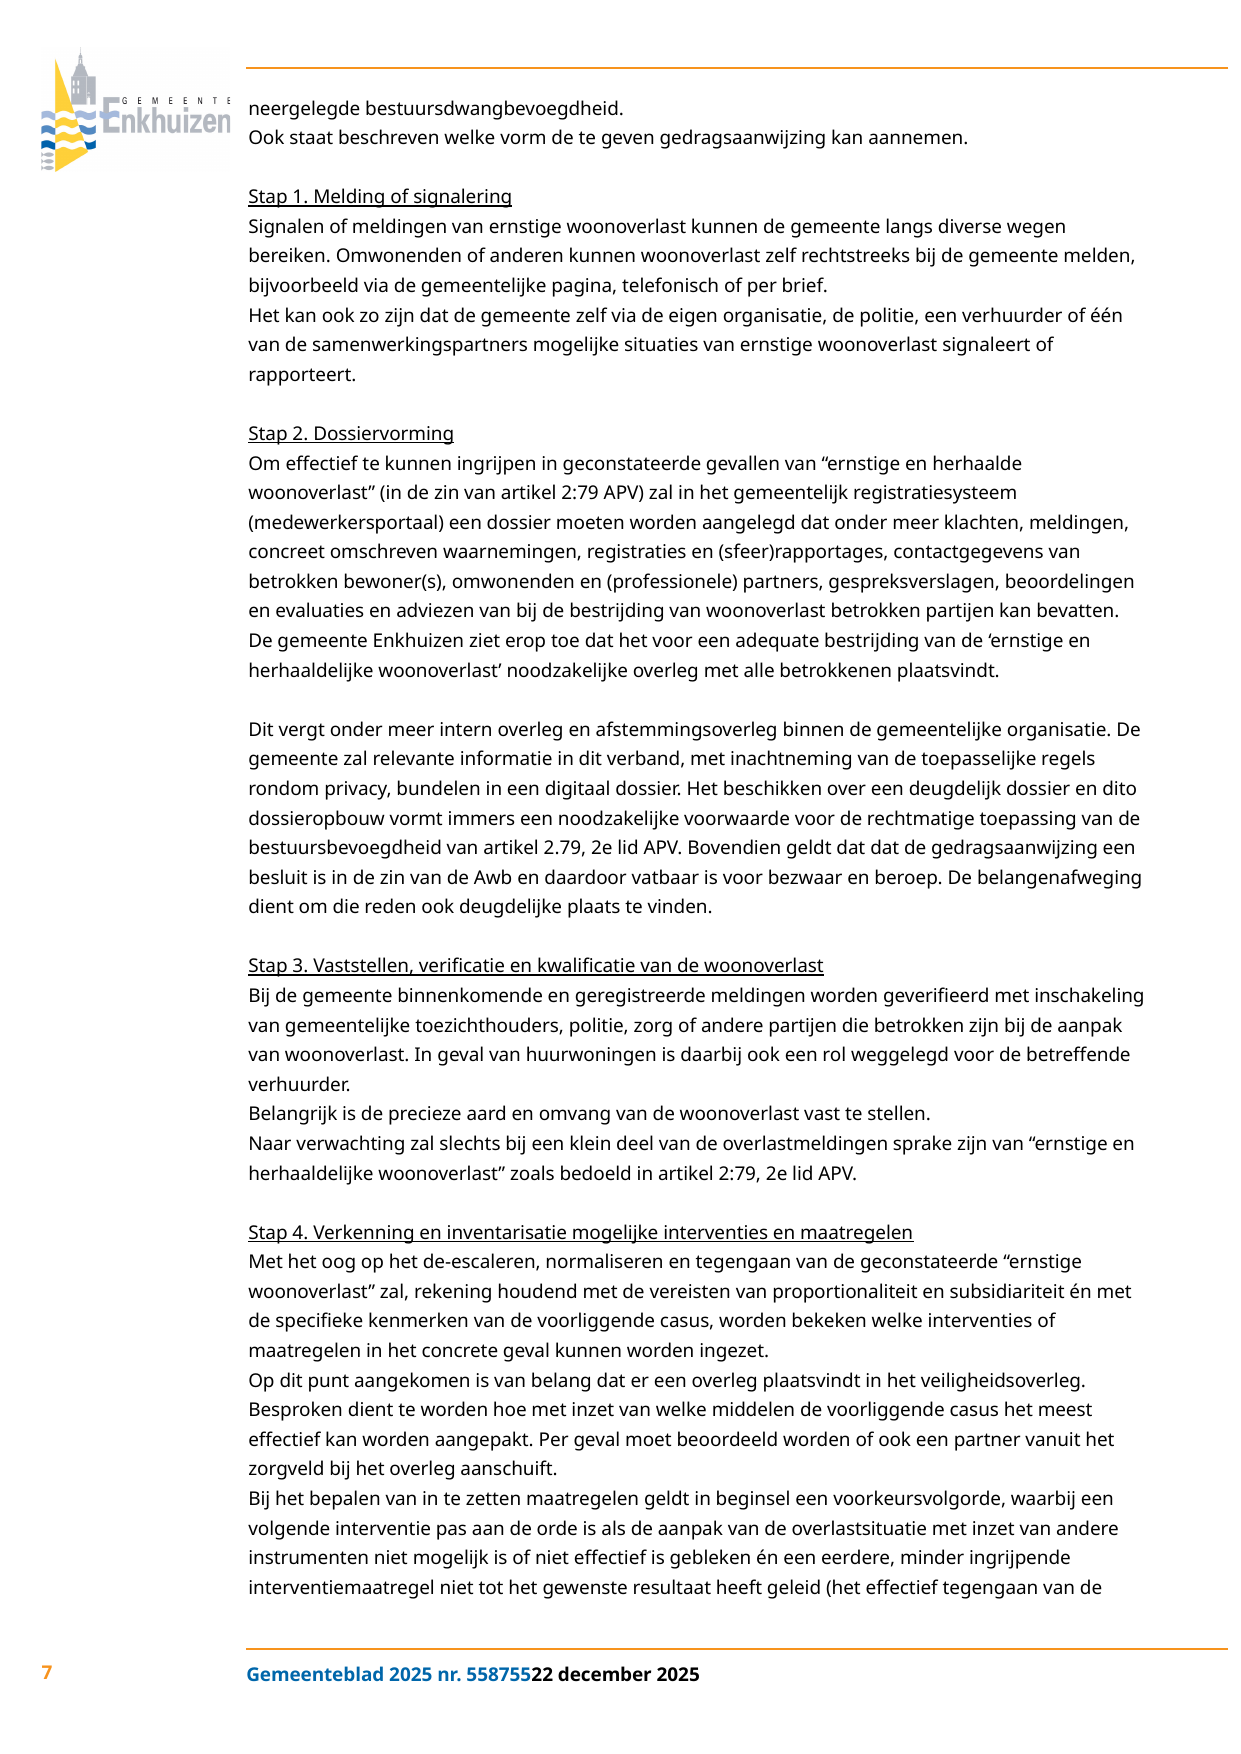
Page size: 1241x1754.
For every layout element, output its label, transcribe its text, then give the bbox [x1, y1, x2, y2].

text neergelegde bestuursdwangbevoegdheid. [248, 95, 1152, 121]
text Met het oog op het de-escaleren, normaliseren en tegengaan van de geconstateerde “ernstige woonoverlast” zal, rekening houdend met de vereisten van proportionaliteit en subsidiariteit én met de specifieke kenmerken van de voorliggende casus, worden bekeken welke interventies of maatregelen in het concrete geval kunnen worden ingezet. [248, 1248, 1152, 1363]
text Het kan ook zo zijn dat de gemeente zelf via de eigen organisatie, de politie, een verhuurder of één van de samenwerkingspartners mogelijke situaties van ernstige woonoverlast signaleert of rapporteert. [248, 302, 1152, 387]
text Bij de gemeente binnenkomende en geregistreerde meldingen worden geverifieerd met inschakeling van gemeentelijke toezichthouders, politie, zorg of andere partijen die betrokken zijn bij de aanpak van woonoverlast. In geval van huurwoningen is daarbij ook een rol weggelegd voor de betreffende verhuurder. [248, 982, 1152, 1097]
text Ook staat beschreven welke vorm de te geven gedragsaanwijzing kan aannemen. [248, 124, 1152, 150]
text Stap 4. Verkenning en inventarisatie mogelijke interventies en maatregelen [248, 1219, 1152, 1245]
text Om effectief te kunnen ingrijpen in geconstateerde gevallen van “ernstige en herhaalde woonoverlast” (in de zin van artikel 2:79 APV) zal in het gemeentelijk registratiesysteem (medewerkersportaal) een dossier moeten worden aangelegd dat onder meer klachten, meldingen, concreet omschreven waarnemingen, registraties en (sfeer)rapportages, contactgegevens van betrokken bewoner(s), omwonenden en (professionele) partners, gespreksverslagen, beoordelingen en evaluaties en adviezen van bij de bestrijding van woonoverlast betrokken partijen kan bevatten. [248, 450, 1152, 623]
picture [41, 47, 231, 172]
text De gemeente Enkhuizen ziet erop toe dat het voor een adequate bestrijding van de ‘ernstige en herhaaldelijke woonoverlast’ noodzakelijke overleg met alle betrokkenen plaatsvindt. [248, 627, 1152, 683]
text Dit vergt onder meer intern overleg en afstemmingsoverleg binnen de gemeentelijke organisatie. De gemeente zal relevante informatie in dit verband, met inachtneming van de toepasselijke regels rondom privacy, bundelen in een digitaal dossier. Het beschikken over een deugdelijk dossier en dito dossieropbouw vormt immers een noodzakelijke voorwaarde voor de rechtmatige toepassing van de bestuursbevoegdheid van artikel 2.79, 2e lid APV. Bovendien geldt dat dat de gedragsaanwijzing een besluit is in de zin van de Awb en daardoor vatbaar is voor bezwaar en beroep. De belangenafweging dient om die reden ook deugdelijke plaats te vinden. [248, 716, 1152, 919]
text Naar verwachting zal slechts bij een klein deel van de overlastmeldingen sprake zijn van “ernstige en herhaaldelijke woonoverlast” zoals bedoeld in artikel 2:79, 2e lid APV. [248, 1130, 1152, 1186]
text Bij het bepalen van in te zetten maatregelen geldt in beginsel een voorkeursvolgorde, waarbij een volgende interventie pas aan de orde is als de aanpak van de overlastsituatie met inzet van andere instrumenten niet mogelijk is of niet effectief is gebleken én een eerdere, minder ingrijpende interventiemaatregel niet tot het gewenste resultaat heeft geleid (het effectief tegengaan van de [248, 1485, 1152, 1600]
text Stap 2. Dossiervorming [248, 420, 1152, 446]
text Stap 3. Vaststellen, verificatie en kwalificatie van de woonoverlast [248, 953, 1152, 978]
text Belangrijk is de precieze aard en omvang van de woonoverlast vast te stellen. [248, 1101, 1152, 1126]
text Signalen of meldingen van ernstige woonoverlast kunnen de gemeente langs diverse wegen bereiken. Omwonenden of anderen kunnen woonoverlast zelf rechtstreeks bij de gemeente melden, bijvoorbeeld via de gemeentelijke pagina, telefonisch of per brief. [248, 213, 1152, 298]
text Stap 1. Melding of signalering [248, 183, 1152, 209]
text Op dit punt aangekomen is van belang dat er een overleg plaatsvindt in het veiligheidsoverleg. Besproken dient te worden hoe met inzet van welke middelen de voorliggende casus het meest effectief kan worden aangepakt. Per geval moet beoordeeld worden of ook een partner vanuit het zorgveld bij het overleg aanschuift. [248, 1367, 1152, 1481]
